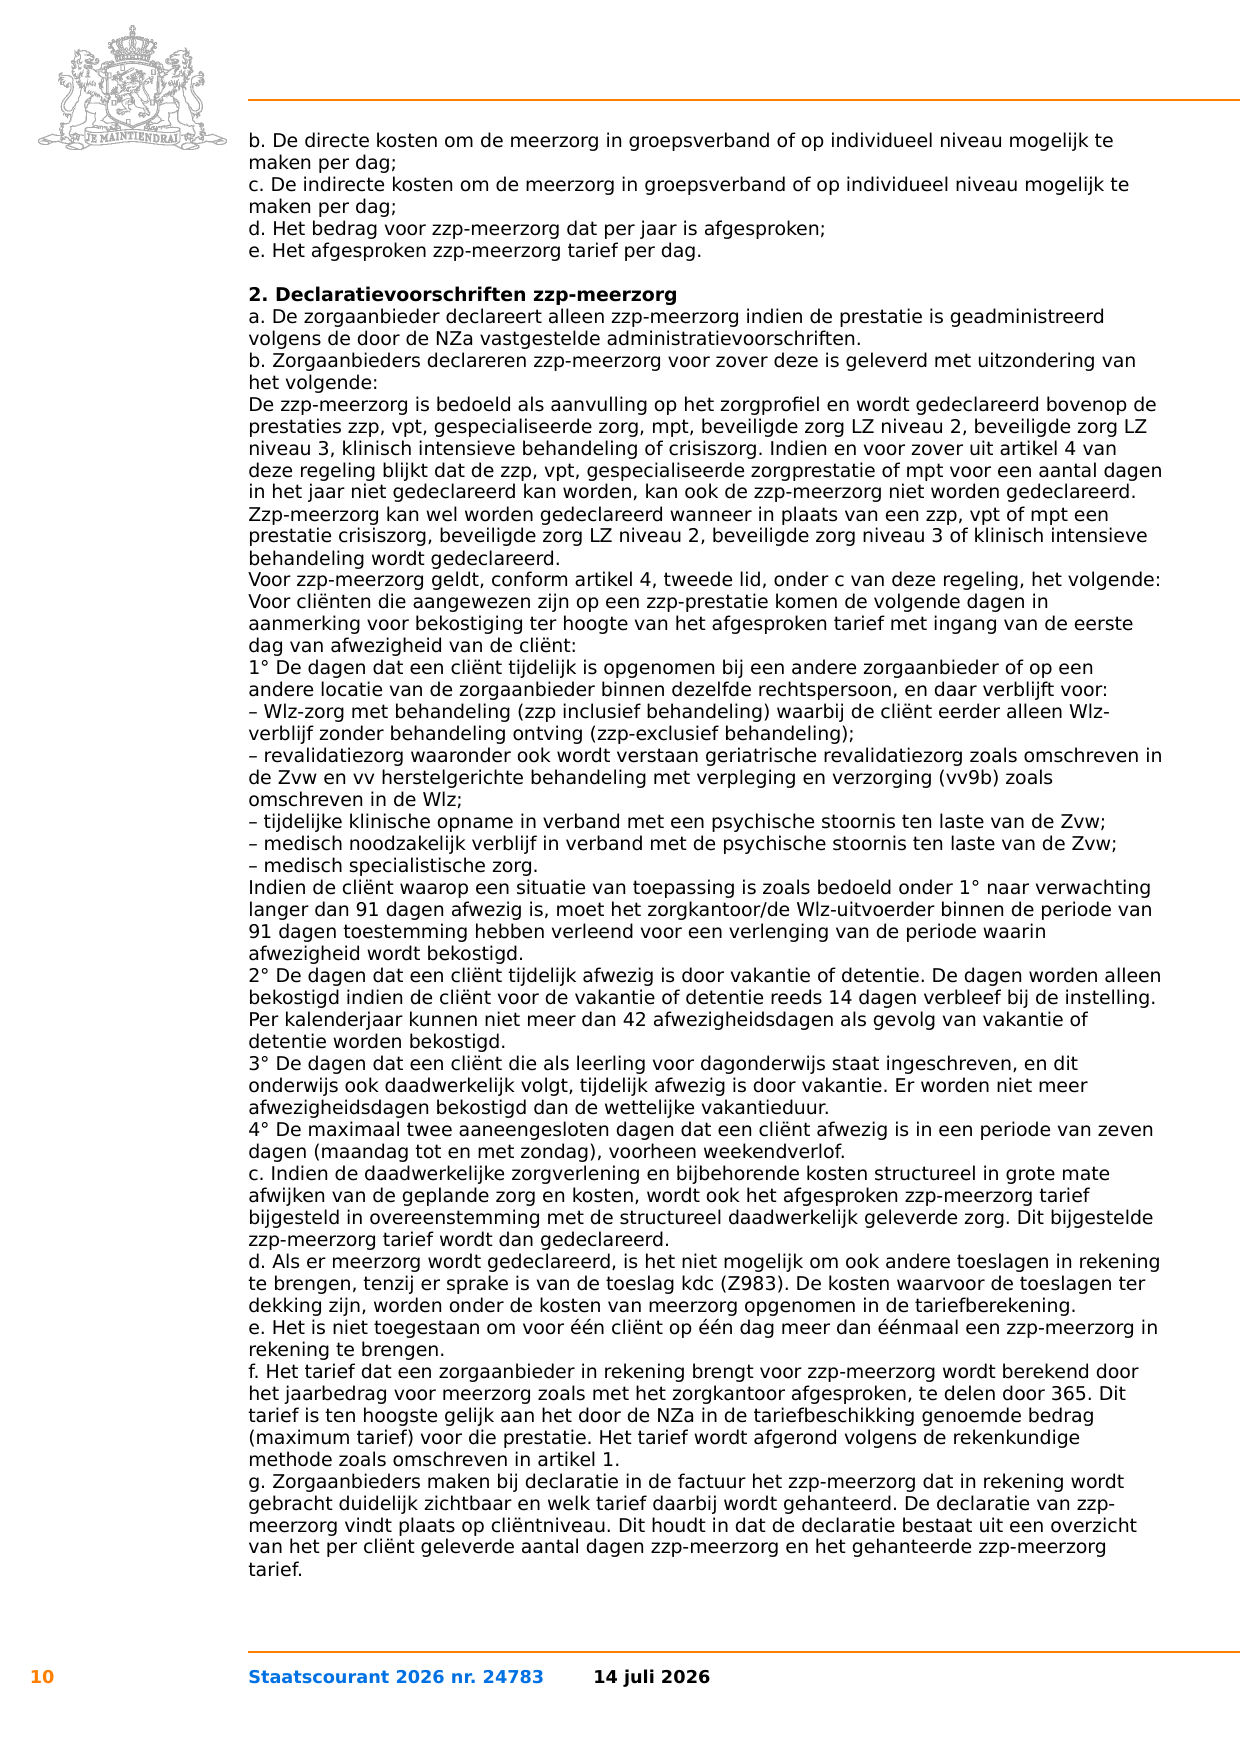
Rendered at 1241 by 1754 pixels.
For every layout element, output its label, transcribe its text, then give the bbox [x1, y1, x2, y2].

text – revalidatiezorg waaronder ook wordt verstaan geriatrische revalidatiezorg zoals omschreven in de Zvw en vv herstelgerichte behandeling met verpleging en verzorging (vv9b) zoals omschreven in de Wlz; [248, 745, 1163, 811]
text 3° De dagen dat een cliënt die als leerling voor dagonderwijs staat ingeschreven, en dit onderwijs ook daadwerkelijk volgt, tijdelijk afwezig is door vakantie. Er worden niet meer afwezigheidsdagen bekostigd dan de wettelijke vakantieduur. [248, 1053, 1163, 1119]
text – medisch specialistische zorg. [248, 855, 1163, 877]
text g. Zorgaanbieders maken bij declaratie in de factuur het zzp-meerzorg dat in rekening wordt gebracht duidelijk zichtbaar en welk tarief daarbij wordt gehanteerd. De declaratie van zzp-meerzorg vindt plaats op cliëntniveau. Dit houdt in dat de declaratie bestaat uit een overzicht van het per cliënt geleverde aantal dagen zzp-meerzorg en het gehanteerde zzp-meerzorg tarief. [248, 1471, 1163, 1580]
text d. Het bedrag voor zzp-meerzorg dat per jaar is afgesproken; [248, 218, 1163, 240]
text – Wlz-zorg met behandeling (zzp inclusief behandeling) waarbij de cliënt eerder alleen Wlz-verblijf zonder behandeling ontving (zzp-exclusief behandeling); [248, 701, 1163, 745]
text Voor cliënten die aangewezen zijn op een zzp-prestatie komen de volgende dagen in aanmerking voor bekostiging ter hoogte van het afgesproken tarief met ingang van de eerste dag van afwezigheid van de cliënt: [248, 591, 1163, 657]
subtitle 2. Declaratievoorschriften zzp-meerzorg [248, 284, 1163, 306]
text f. Het tarief dat een zorgaanbieder in rekening brengt voor zzp-meerzorg wordt berekend door het jaarbedrag voor meerzorg zoals met het zorgkantoor afgesproken, te delen door 365. Dit tarief is ten hoogste gelijk aan het door de NZa in de tariefbeschikking genoemde bedrag (maximum tarief) voor die prestatie. Het tarief wordt afgerond volgens de rekenkundige methode zoals omschreven in artikel 1. [248, 1361, 1163, 1471]
text 1° De dagen dat een cliënt tijdelijk is opgenomen bij een andere zorgaanbieder of op een andere locatie van de zorgaanbieder binnen dezelfde rechtspersoon, en daar verblijft voor: [248, 657, 1163, 701]
text 2° De dagen dat een cliënt tijdelijk afwezig is door vakantie of detentie. De dagen worden alleen bekostigd indien de cliënt voor de vakantie of detentie reeds 14 dagen verbleef bij de instelling. Per kalenderjaar kunnen niet meer dan 42 afwezigheidsdagen als gevolg van vakantie of detentie worden bekostigd. [248, 965, 1163, 1053]
text a. De zorgaanbieder declareert alleen zzp-meerzorg indien de prestatie is geadministreerd volgens de door de NZa vastgestelde administratievoorschriften. [248, 306, 1163, 349]
text – medisch noodzakelijk verblijf in verband met de psychische stoornis ten laste van de Zvw; [248, 833, 1163, 855]
text Voor zzp-meerzorg geldt, conform artikel 4, tweede lid, onder c van deze regeling, het volgende: [248, 569, 1163, 591]
text d. Als er meerzorg wordt gedeclareerd, is het niet mogelijk om ook andere toeslagen in rekening te brengen, tenzij er sprake is van de toeslag kdc (Z983). De kosten waarvoor de toeslagen ter dekking zijn, worden onder de kosten van meerzorg opgenomen in de tariefberekening. [248, 1251, 1163, 1317]
text Indien de cliënt waarop een situatie van toepassing is zoals bedoeld onder 1° naar verwachting langer dan 91 dagen afwezig is, moet het zorgkantoor/de Wlz-uitvoerder binnen de periode van 91 dagen toestemming hebben verleend voor een verlenging van de periode waarin afwezigheid wordt bekostigd. [248, 877, 1163, 965]
text e. Het afgesproken zzp-meerzorg tarief per dag. [248, 240, 1163, 262]
text De zzp-meerzorg is bedoeld als aanvulling op het zorgprofiel en wordt gedeclareerd bovenop de prestaties zzp, vpt, gespecialiseerde zorg, mpt, beveiligde zorg LZ niveau 2, beveiligde zorg LZ niveau 3, klinisch intensieve behandeling of crisiszorg. Indien en voor zover uit artikel 4 van deze regeling blijkt dat de zzp, vpt, gespecialiseerde zorgprestatie of mpt voor een aantal dagen in het jaar niet gedeclareerd kan worden, kan ook de zzp-meerzorg niet worden gedeclareerd. Zzp-meerzorg kan wel worden gedeclareerd wanneer in plaats van een zzp, vpt of mpt een prestatie crisiszorg, beveiligde zorg LZ niveau 2, beveiligde zorg niveau 3 of klinisch intensieve behandeling wordt gedeclareerd. [248, 393, 1163, 569]
text b. Zorgaanbieders declareren zzp-meerzorg voor zover deze is geleverd met uitzondering van het volgende: [248, 349, 1163, 393]
text b. De directe kosten om de meerzorg in groepsverband of op individueel niveau mogelijk te maken per dag; [248, 130, 1163, 174]
text e. Het is niet toegestaan om voor één cliënt op één dag meer dan éénmaal een zzp-meerzorg in rekening te brengen. [248, 1317, 1163, 1361]
text 4° De maximaal twee aaneengesloten dagen dat een cliënt afwezig is in een periode van zeven dagen (maandag tot en met zondag), voorheen weekendverlof. [248, 1119, 1163, 1163]
picture [38, 25, 227, 150]
text c. Indien de daadwerkelijke zorgverlening en bijbehorende kosten structureel in grote mate afwijken van de geplande zorg en kosten, wordt ook het afgesproken zzp-meerzorg tarief bijgesteld in overeenstemming met de structureel daadwerkelijk geleverde zorg. Dit bijgestelde zzp-meerzorg tarief wordt dan gedeclareerd. [248, 1163, 1163, 1251]
text – tijdelijke klinische opname in verband met een psychische stoornis ten laste van de Zvw; [248, 811, 1163, 833]
text c. De indirecte kosten om de meerzorg in groepsverband of op individueel niveau mogelijk te maken per dag; [248, 174, 1163, 218]
